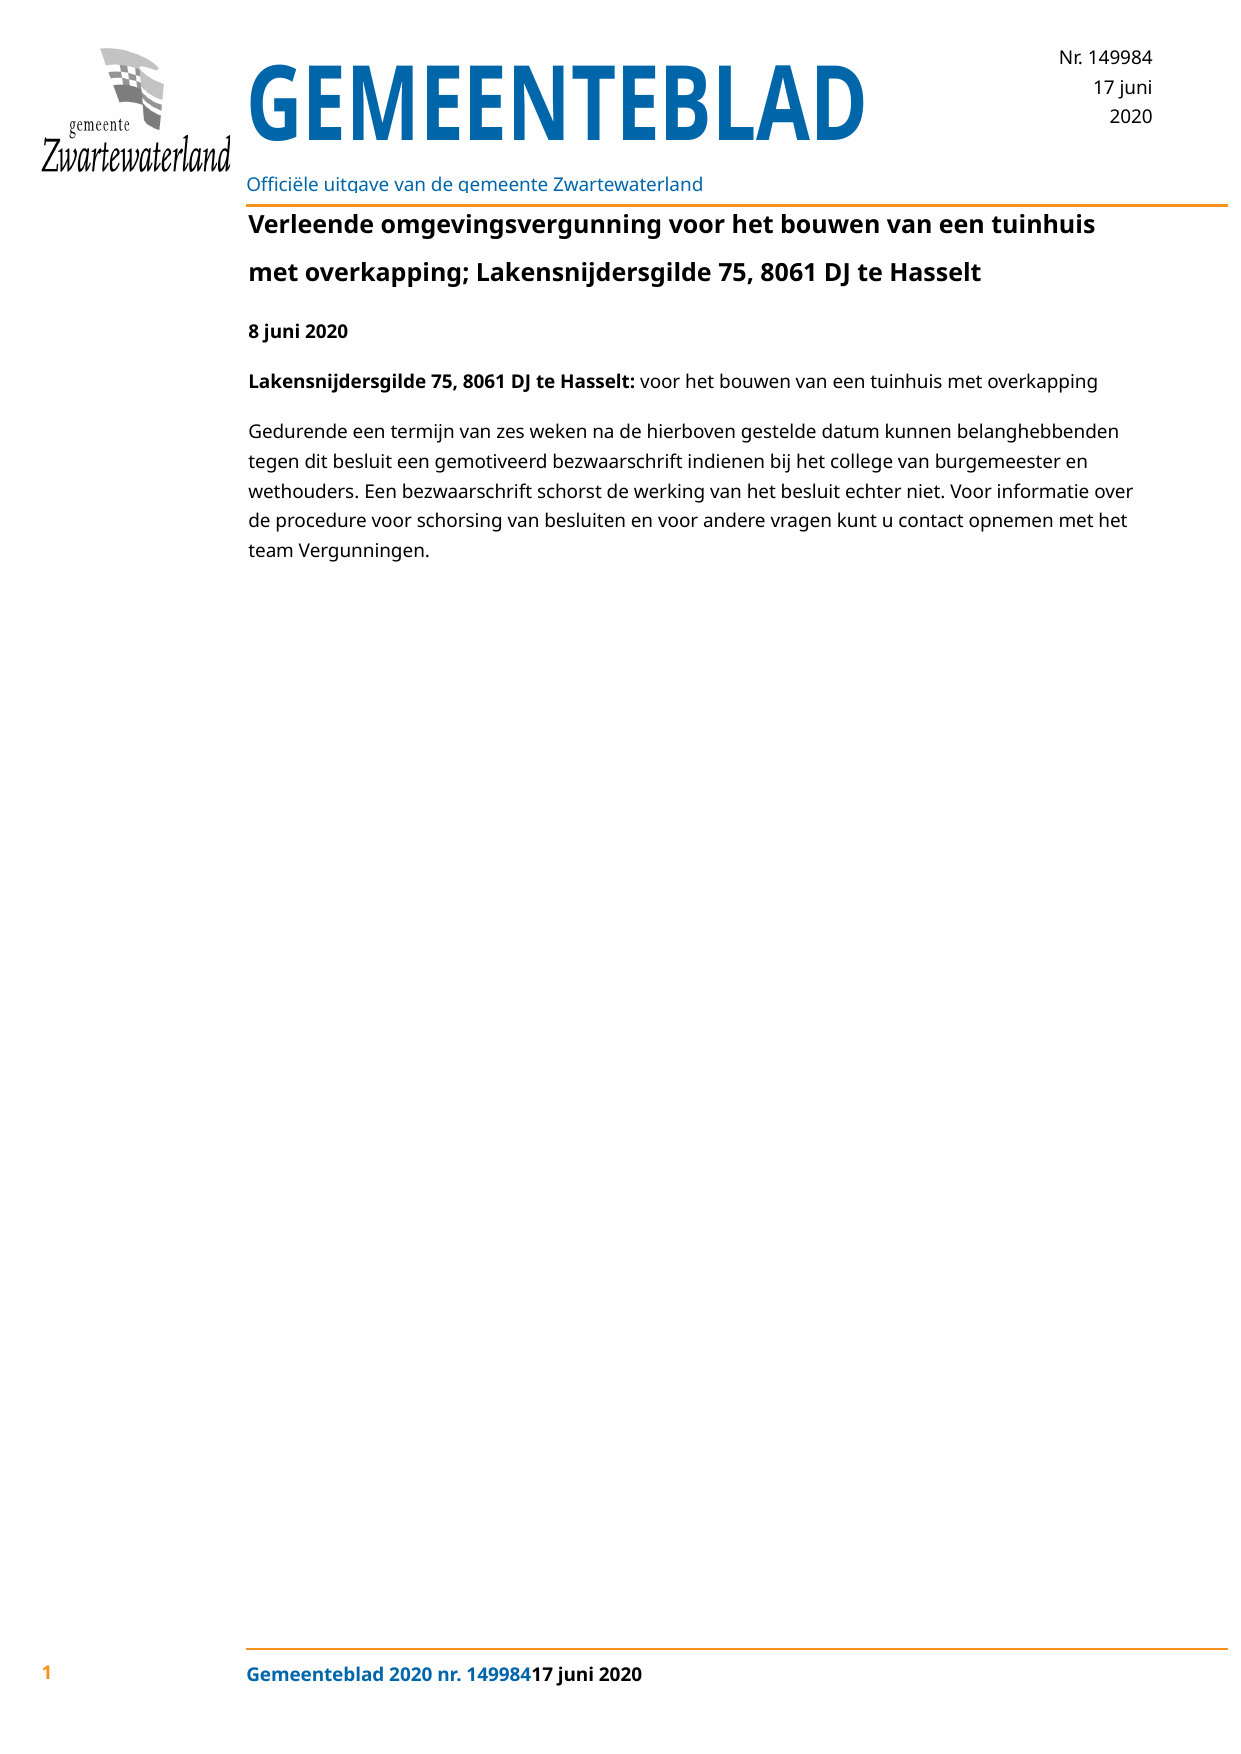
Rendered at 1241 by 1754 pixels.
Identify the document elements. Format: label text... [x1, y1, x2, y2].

picture [41, 47, 231, 172]
text Gedurende een termijn van zes weken na de hierboven gestelde datum kunnen belanghebbenden tegen dit besluit een gemotiveerd bezwaarschrift indienen bij het college van burgemeester en wethouders. Een bezwaarschrift schorst de werking van het besluit echter niet. Voor informatie over de procedure voor schorsing van besluiten en voor andere vragen kunt u contact opnemen met het team Vergunningen. [248, 419, 1152, 563]
text Lakensnijdersgilde 75, 8061 DJ te Hasselt: voor het bouwen van een tuinhuis met overkapping [248, 368, 1152, 394]
text Verleende omgevingsvergunning voor het bouwen van een tuinhuis met overkapping; Lakensnijdersgilde 75, 8061 DJ te Hasselt [248, 207, 1152, 288]
text 8 juni 2020 [248, 318, 1152, 344]
